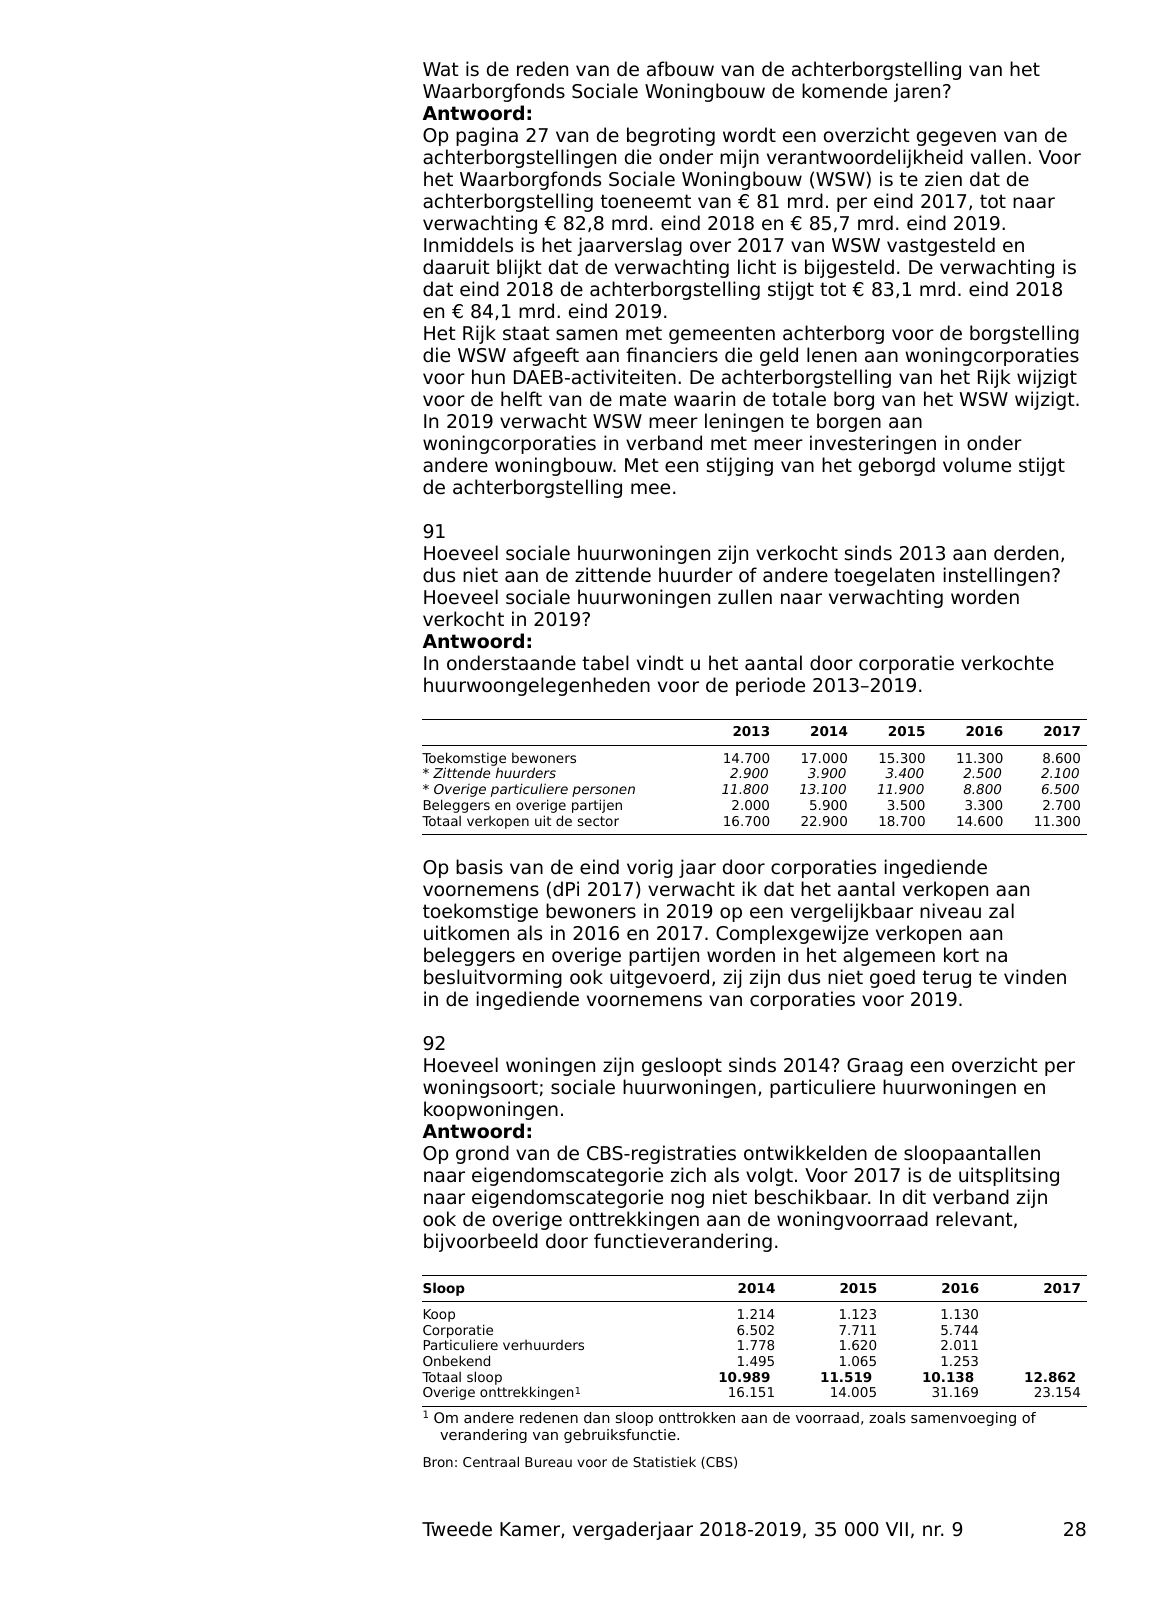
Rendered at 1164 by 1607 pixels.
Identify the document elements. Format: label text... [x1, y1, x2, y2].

table_cell Beleggers en overige partijen [422, 798, 698, 813]
table_cell 14.600 [931, 813, 1009, 834]
table_cell 1 Om andere redenen dan sloop onttrokken aan de voorraad, zoals samenvoeging of verandering van gebruiksfunctie. Bron: Centraal Bureau voor de Statistiek (CBS) [422, 1407, 1087, 1471]
table_cell 13.100 [776, 782, 853, 798]
table_cell 5.744 [883, 1322, 985, 1338]
table_header 2014 [776, 720, 853, 745]
text In onderstaande tabel vindt u het aantal door corporatie verkochte huurwoongelegenheden voor de periode 2013–2019. [422, 653, 1087, 697]
table_cell 17.000 [776, 746, 853, 766]
table_cell 2.011 [883, 1338, 985, 1354]
table_cell 18.700 [854, 813, 931, 834]
table_cell 2.900 [698, 766, 776, 782]
table_header 2015 [781, 1276, 883, 1301]
table_cell 1.495 [679, 1354, 781, 1369]
table_header Sloop [422, 1276, 679, 1301]
text 91 [422, 521, 1087, 543]
table_cell 14.700 [698, 746, 776, 766]
table_cell 11.300 [1009, 813, 1087, 834]
text Op basis van de eind vorig jaar door corporaties ingediende voornemens (dPi 2017) verwacht ik dat het aantal verkopen aan toekomstige bewoners in 2019 op een vergelijkbaar niveau zal uitkomen als in 2016 en 2017. Complexgewijze verkopen aan beleggers en overige partijen worden in het algemeen kort na besluitvorming ook uitgevoerd, zij zijn dus niet goed terug te vinden in de ingediende voornemens van corporaties voor 2019. [422, 857, 1087, 1011]
table_cell 10.989 [679, 1370, 781, 1385]
table_cell 11.800 [698, 782, 776, 798]
table_cell Totaal verkopen uit de sector [422, 813, 698, 834]
table_cell 1.620 [781, 1338, 883, 1354]
table_cell 23.154 [985, 1385, 1087, 1406]
table_cell 11.519 [781, 1370, 883, 1385]
table_cell 15.300 [854, 746, 931, 766]
table_cell [985, 1338, 1087, 1354]
table_header 2016 [883, 1276, 985, 1301]
table_cell 6.502 [679, 1322, 781, 1338]
table_cell * Zittende huurders [422, 766, 698, 782]
table_cell Particuliere verhuurders [422, 1338, 679, 1354]
table_cell [985, 1354, 1087, 1369]
table_header [422, 720, 698, 745]
table_cell 2.500 [931, 766, 1009, 782]
table_cell 10.138 [883, 1370, 985, 1385]
text 92 [422, 1033, 1087, 1055]
text Antwoord: [422, 631, 1087, 653]
table_cell 16.700 [698, 813, 776, 834]
table_cell 1.123 [781, 1302, 883, 1322]
table_cell 2.100 [1009, 766, 1087, 782]
table_cell 1.778 [679, 1338, 781, 1354]
table_cell 6.500 [1009, 782, 1087, 798]
table_cell 12.862 [985, 1370, 1087, 1385]
text Het Rijk staat samen met gemeenten achterborg voor de borgstelling die WSW afgeeft aan financiers die geld lenen aan woningcorporaties voor hun DAEB-activiteiten. De achterborgstelling van het Rijk wijzigt voor de helft van de mate waarin de totale borg van het WSW wijzigt. In 2019 verwacht WSW meer leningen te borgen aan woningcorporaties in verband met meer investeringen in onder andere woningbouw. Met een stijging van het geborgd volume stijgt de achterborgstelling mee. [422, 323, 1087, 499]
table_cell 3.300 [931, 798, 1009, 813]
table_cell 31.169 [883, 1385, 985, 1406]
table_cell [985, 1322, 1087, 1338]
table_cell Overige onttrekkingen1 [422, 1385, 679, 1406]
table_cell [985, 1302, 1087, 1322]
table_cell 8.600 [1009, 746, 1087, 766]
table_cell Koop [422, 1302, 679, 1322]
table_cell 3.900 [776, 766, 853, 782]
table_cell Totaal sloop [422, 1370, 679, 1385]
text Antwoord: [422, 1121, 1087, 1143]
table_cell 3.400 [854, 766, 931, 782]
table_cell 3.500 [854, 798, 931, 813]
table_cell 14.005 [781, 1385, 883, 1406]
table_cell Onbekend [422, 1354, 679, 1369]
table_cell 11.300 [931, 746, 1009, 766]
table_cell Toekomstige bewoners [422, 746, 698, 766]
table_cell 2.000 [698, 798, 776, 813]
table_cell 1.065 [781, 1354, 883, 1369]
table_cell 1.130 [883, 1302, 985, 1322]
text Antwoord: [422, 103, 1087, 125]
text Hoeveel woningen zijn gesloopt sinds 2014? Graag een overzicht per woningsoort; sociale huurwoningen, particuliere huurwoningen en koopwoningen. [422, 1055, 1087, 1121]
table_header 2014 [679, 1276, 781, 1301]
text Op pagina 27 van de begroting wordt een overzicht gegeven van de achterborgstellingen die onder mijn verantwoordelijkheid vallen. Voor het Waarborgfonds Sociale Woningbouw (WSW) is te zien dat de achterborgstelling toeneemt van € 81 mrd. per eind 2017, tot naar verwachting € 82,8 mrd. eind 2018 en € 85,7 mrd. eind 2019. [422, 125, 1087, 235]
table_cell 11.900 [854, 782, 931, 798]
table_cell * Overige particuliere personen [422, 782, 698, 798]
table_cell 22.900 [776, 813, 853, 834]
text Op grond van de CBS-registraties ontwikkelden de sloopaantallen naar eigendomscategorie zich als volgt. Voor 2017 is de uitsplitsing naar eigendomscategorie nog niet beschikbaar. In dit verband zijn ook de overige onttrekkingen aan de woningvoorraad relevant, bijvoorbeeld door functieverandering. [422, 1143, 1087, 1253]
table_cell 1.253 [883, 1354, 985, 1369]
table_header 2016 [931, 720, 1009, 745]
table_cell 1.214 [679, 1302, 781, 1322]
text Inmiddels is het jaarverslag over 2017 van WSW vastgesteld en daaruit blijkt dat de verwachting licht is bijgesteld. De verwachting is dat eind 2018 de achterborgstelling stijgt tot € 83,1 mrd. eind 2018 en € 84,1 mrd. eind 2019. [422, 235, 1087, 323]
table_header 2017 [985, 1276, 1087, 1301]
table_header 2017 [1009, 720, 1087, 745]
table_cell 7.711 [781, 1322, 883, 1338]
table_header 2015 [854, 720, 931, 745]
table_header 2013 [698, 720, 776, 745]
table_cell 5.900 [776, 798, 853, 813]
text Wat is de reden van de afbouw van de achterborgstelling van het Waarborgfonds Sociale Woningbouw de komende jaren? [422, 59, 1087, 103]
table_cell 16.151 [679, 1385, 781, 1406]
table_cell 2.700 [1009, 798, 1087, 813]
text Hoeveel sociale huurwoningen zijn verkocht sinds 2013 aan derden, dus niet aan de zittende huurder of andere toegelaten instellingen? Hoeveel sociale huurwoningen zullen naar verwachting worden verkocht in 2019? [422, 543, 1087, 631]
table_cell 8.800 [931, 782, 1009, 798]
table_cell Corporatie [422, 1322, 679, 1338]
